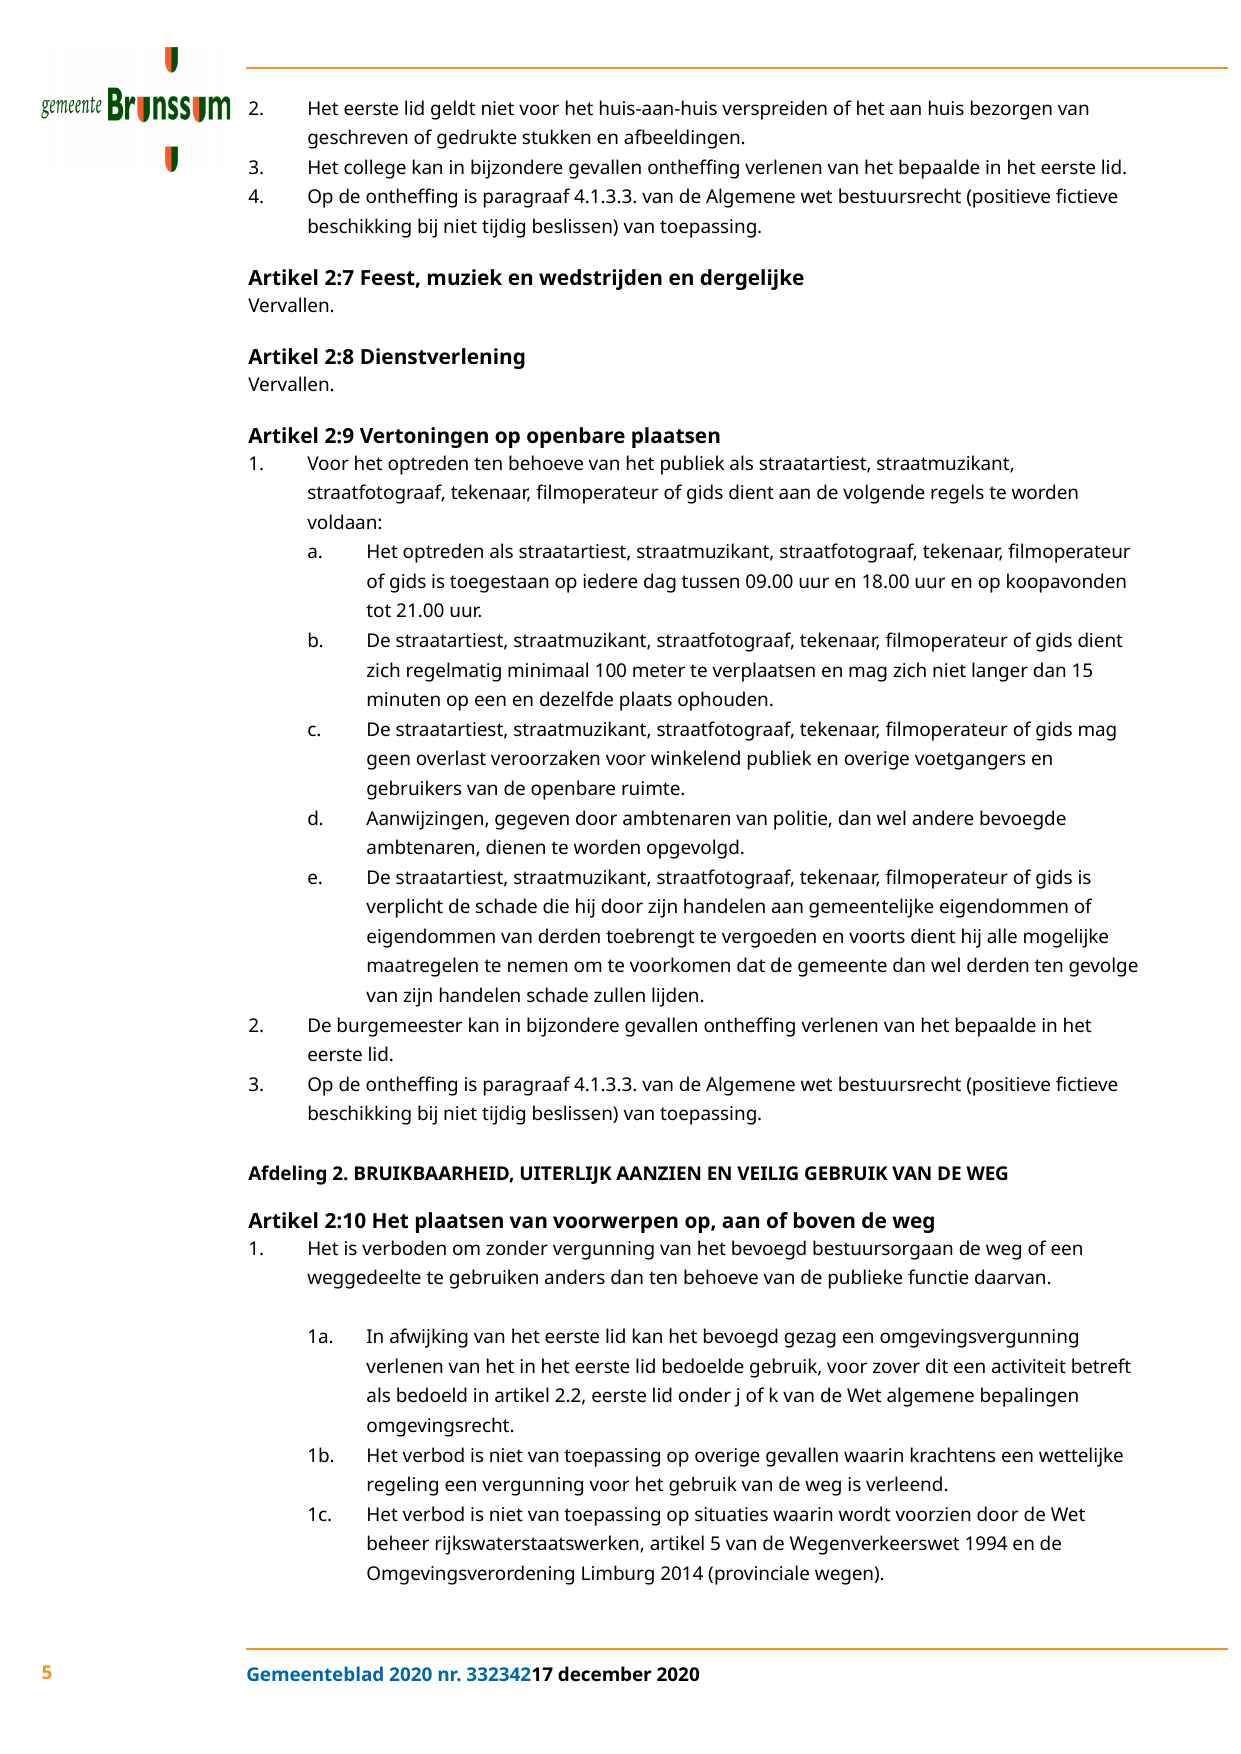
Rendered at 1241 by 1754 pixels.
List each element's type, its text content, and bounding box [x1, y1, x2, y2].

text Artikel 2:9 Vertoningen op openbare plaatsen [248, 421, 1152, 450]
list De straatartiest, straatmuzikant, straatfotograaf, tekenaar, filmoperateur of gids dient zich regelmatig minimaal 100 meter te verplaatsen en mag zich niet langer dan 15 minuten op een en dezelfde plaats ophouden. [307, 627, 1152, 712]
text Artikel 2:10 Het plaatsen van voorwerpen op, aan of boven de weg [248, 1206, 1152, 1235]
text Vervallen. [248, 292, 1152, 318]
list Voor het optreden ten behoeve van het publiek als straatartiest, straatmuzikant, straatfotograaf, tekenaar, filmoperateur of gids dient aan de volgende regels te worden voldaan: [248, 450, 1152, 534]
list De straatartiest, straatmuzikant, straatfotograaf, tekenaar, filmoperateur of gids mag geen overlast veroorzaken voor winkelend publiek en overige voetgangers en gebruikers van de openbare ruimte. [307, 716, 1152, 801]
list Het college kan in bijzondere gevallen ontheffing verlenen van het bepaalde in het eerste lid. [248, 154, 1152, 180]
list In afwijking van het eerste lid kan het bevoegd gezag een omgevingsvergunning verlenen van het in het eerste lid bedoelde gebruik, voor zover dit een activiteit betreft als bedoeld in artikel 2.2, eerste lid onder j of k van de Wet algemene bepalingen omgevingsrecht. [307, 1323, 1152, 1438]
list Het verbod is niet van toepassing op situaties waarin wordt voorzien door de Wet beheer rijkswaterstaatswerken, artikel 5 van de Wegenverkeerswet 1994 en de Omgevingsverordening Limburg 2014 (provinciale wegen). [307, 1501, 1152, 1586]
text Artikel 2:8 Dienstverlening [248, 342, 1152, 371]
text Artikel 2:7 Feest, muziek en wedstrijden en dergelijke [248, 263, 1152, 292]
picture [41, 47, 231, 172]
list De burgemeester kan in bijzondere gevallen ontheffing verlenen van het bepaalde in het eerste lid. [248, 1012, 1152, 1067]
list Op de ontheffing is paragraaf 4.1.3.3. van de Algemene wet bestuursrecht (positieve fictieve beschikking bij niet tijdig beslissen) van toepassing. [248, 183, 1152, 239]
text Afdeling 2. BRUIKBAARHEID, UITERLIJK AANZIEN EN VEILIG GEBRUIK VAN DE WEG [248, 1160, 1152, 1185]
list Het optreden als straatartiest, straatmuzikant, straatfotograaf, tekenaar, filmoperateur of gids is toegestaan op iedere dag tussen 09.00 uur en 18.00 uur en op koopavonden tot 21.00 uur. [307, 538, 1152, 623]
list Het is verboden om zonder vergunning van het bevoegd bestuursorgaan de weg of een weggedeelte te gebruiken anders dan ten behoeve van de publieke functie daarvan. [248, 1235, 1152, 1290]
text Vervallen. [248, 371, 1152, 397]
list Het eerste lid geldt niet voor het huis-aan-huis verspreiden of het aan huis bezorgen van geschreven of gedrukte stukken en afbeeldingen. [248, 95, 1152, 150]
list De straatartiest, straatmuzikant, straatfotograaf, tekenaar, filmoperateur of gids is verplicht de schade die hij door zijn handelen aan gemeentelijke eigendommen of eigendommen van derden toebrengt te vergoeden en voorts dient hij alle mogelijke maatregelen te nemen om te voorkomen dat de gemeente dan wel derden ten gevolge van zijn handelen schade zullen lijden. [307, 864, 1152, 1008]
list Het verbod is niet van toepassing op overige gevallen waarin krachtens een wettelijke regeling een vergunning voor het gebruik van de weg is verleend. [307, 1442, 1152, 1497]
list Aanwijzingen, gegeven door ambtenaren van politie, dan wel andere bevoegde ambtenaren, dienen te worden opgevolgd. [307, 805, 1152, 860]
list Op de ontheffing is paragraaf 4.1.3.3. van de Algemene wet bestuursrecht (positieve fictieve beschikking bij niet tijdig beslissen) van toepassing. [248, 1071, 1152, 1126]
